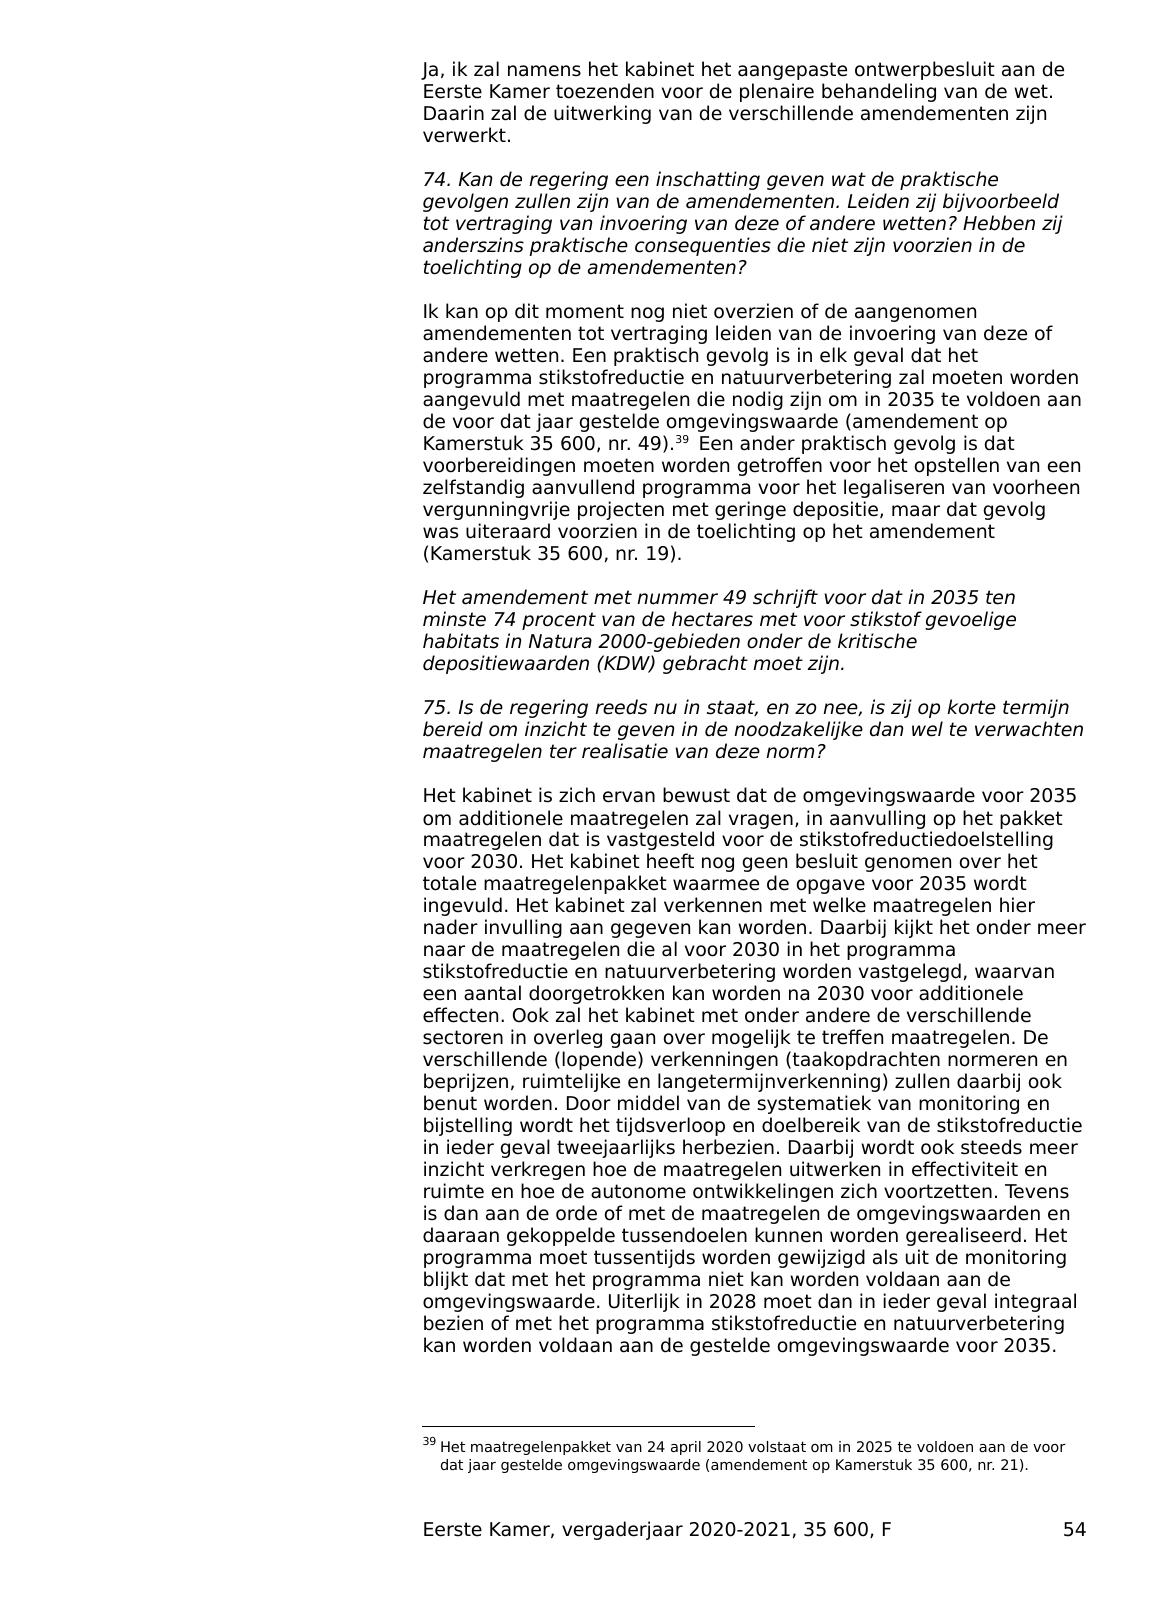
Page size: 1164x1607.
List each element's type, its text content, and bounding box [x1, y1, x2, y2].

text Het maatregelenpakket van 24 april 2020 volstaat om in 2025 te voldoen aan de voor dat jaar gestelde omgevingswaarde (amendement op Kamerstuk 35 600, nr. 21). [422, 1435, 1087, 1474]
text 75. Is de regering reeds nu in staat, en zo nee, is zij op korte termijn bereid om inzicht te geven in de noodzakelijke dan wel te verwachten maatregelen ter realisatie van deze norm? [422, 697, 1087, 763]
text Ik kan op dit moment nog niet overzien of de aangenomen amendementen tot vertraging leiden van de invoering van deze of andere wetten. Een praktisch gevolg is in elk geval dat het programma stikstofreductie en natuurverbetering zal moeten worden aangevuld met maatregelen die nodig zijn om in 2035 te voldoen aan de voor dat jaar gestelde omgevingswaarde (amendement op Kamerstuk 35 600, nr. 49). Een ander praktisch gevolg is dat voorbereidingen moeten worden getroffen voor het opstellen van een zelfstandig aanvullend programma voor het legaliseren van voorheen vergunningvrije projecten met geringe depositie, maar dat gevolg was uiteraard voorzien in de toelichting op het amendement (Kamerstuk 35 600, nr. 19). [422, 301, 1087, 565]
text Het amendement met nummer 49 schrijft voor dat in 2035 ten minste 74 procent van de hectares met voor stikstof gevoelige habitats in Natura 2000-gebieden onder de kritische depositiewaarden (KDW) gebracht moet zijn. [422, 587, 1087, 675]
text Ja, ik zal namens het kabinet het aangepaste ontwerpbesluit aan de Eerste Kamer toezenden voor de plenaire behandeling van de wet. Daarin zal de uitwerking van de verschillende amendementen zijn verwerkt. [422, 59, 1087, 147]
text 74. Kan de regering een inschatting geven wat de praktische gevolgen zullen zijn van de amendementen. Leiden zij bijvoorbeeld tot vertraging van invoering van deze of andere wetten? Hebben zij anderszins praktische consequenties die niet zijn voorzien in de toelichting op de amendementen? [422, 169, 1087, 279]
text Het kabinet is zich ervan bewust dat de omgevingswaarde voor 2035 om additionele maatregelen zal vragen, in aanvulling op het pakket maatregelen dat is vastgesteld voor de stikstofreductiedoelstelling voor 2030. Het kabinet heeft nog geen besluit genomen over het totale maatregelenpakket waarmee de opgave voor 2035 wordt ingevuld. Het kabinet zal verkennen met welke maatregelen hier nader invulling aan gegeven kan worden. Daarbij kijkt het onder meer naar de maatregelen die al voor 2030 in het programma stikstofreductie en natuurverbetering worden vastgelegd, waarvan een aantal doorgetrokken kan worden na 2030 voor additionele effecten. Ook zal het kabinet met onder andere de verschillende sectoren in overleg gaan over mogelijk te treffen maatregelen. De verschillende (lopende) verkenningen (taakopdrachten normeren en beprijzen, ruimtelijke en langetermijnverkenning) zullen daarbij ook benut worden. Door middel van de systematiek van monitoring en bijstelling wordt het tijdsverloop en doelbereik van de stikstofreductie in ieder geval tweejaarlijks herbezien. Daarbij wordt ook steeds meer inzicht verkregen hoe de maatregelen uitwerken in effectiviteit en ruimte en hoe de autonome ontwikkelingen zich voortzetten. Tevens is dan aan de orde of met de maatregelen de omgevingswaarden en daaraan gekoppelde tussendoelen kunnen worden gerealiseerd. Het programma moet tussentijds worden gewijzigd als uit de monitoring blijkt dat met het programma niet kan worden voldaan aan de omgevingswaarde. Uiterlijk in 2028 moet dan in ieder geval integraal bezien of met het programma stikstofreductie en natuurverbetering kan worden voldaan aan de gestelde omgevingswaarde voor 2035. [422, 785, 1087, 1357]
